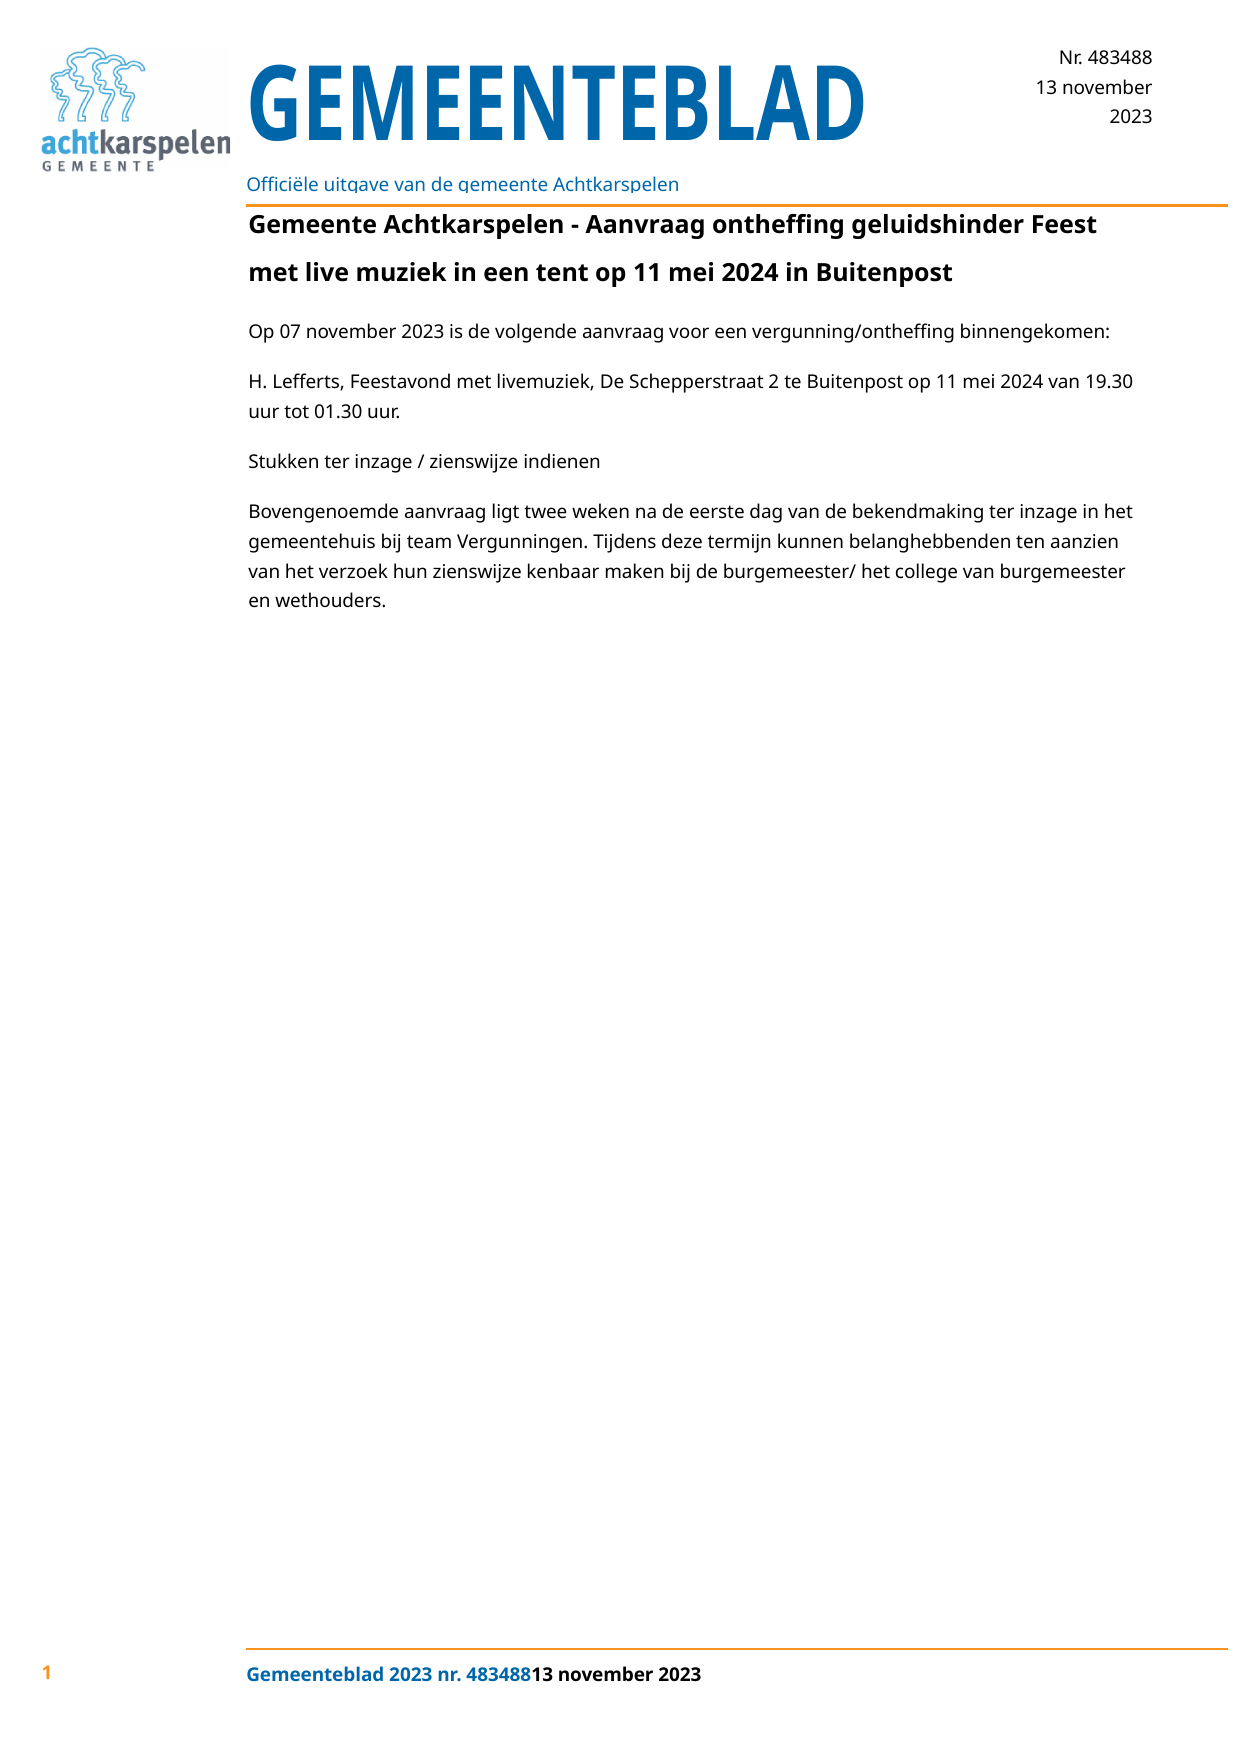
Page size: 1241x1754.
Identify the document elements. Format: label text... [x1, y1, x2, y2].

text Op 07 november 2023 is de volgende aanvraag voor een vergunning/ontheffing binnengekomen: [248, 318, 1152, 344]
picture [41, 47, 231, 172]
text Stukken ter inzage / zienswijze indienen [248, 448, 1152, 474]
text Gemeente Achtkarspelen - Aanvraag ontheffing geluidshinder Feest met live muziek in een tent op 11 mei 2024 in Buitenpost [248, 207, 1152, 288]
text Bovengenoemde aanvraag ligt twee weken na de eerste dag van de bekendmaking ter inzage in het gemeentehuis bij team Vergunningen. Tijdens deze termijn kunnen belanghebbenden ten aanzien van het verzoek hun zienswijze kenbaar maken bij de burgemeester/ het college van burgemeester en wethouders. [248, 499, 1152, 613]
text H. Lefferts, Feestavond met livemuziek, De Schepperstraat 2 te Buitenpost op 11 mei 2024 van 19.30 uur tot 01.30 uur. [248, 368, 1152, 424]
